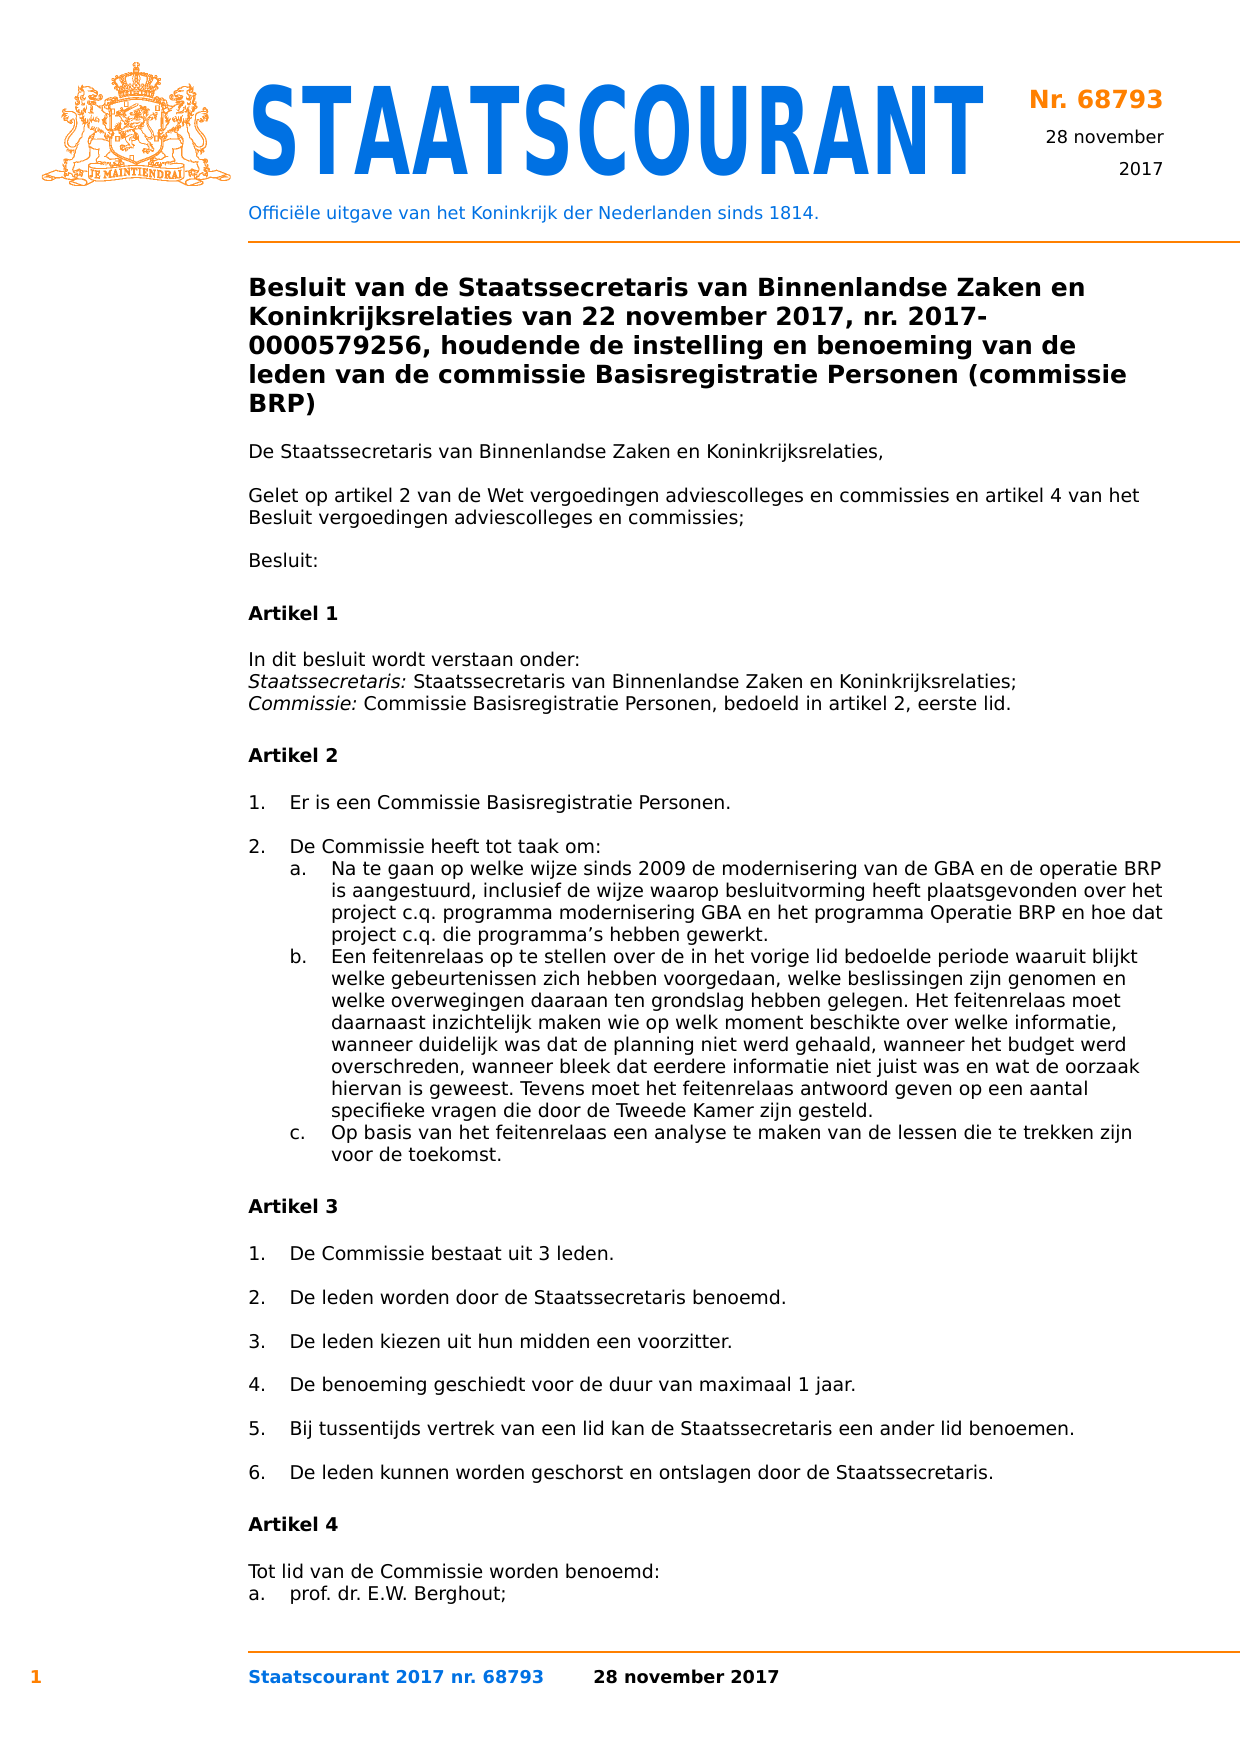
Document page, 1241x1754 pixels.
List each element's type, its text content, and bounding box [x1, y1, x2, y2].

text Gelet op artikel 2 van de Wet vergoedingen adviescolleges en commissies en artikel 4 van het Besluit vergoedingen adviescolleges en commissies; [248, 484, 1163, 528]
subtitle Artikel 2 [248, 745, 1163, 767]
text 1. Er is een Commissie Basisregistratie Personen. [248, 792, 1163, 814]
subtitle Artikel 1 [248, 602, 1163, 624]
text Tot lid van de Commissie worden benoemd: [248, 1561, 1163, 1583]
table_header Nr. 68793 [998, 62, 1240, 121]
text 4. De benoeming geschiedt voor de duur van maximaal 1 jaar. [248, 1374, 1163, 1396]
text 6. De leden kunnen worden geschorst en ontslagen door de Staatssecretaris. [248, 1462, 1163, 1484]
text Staatssecretaris: Staatssecretaris van Binnenlandse Zaken en Koninkrijksrelaties; [248, 671, 1163, 693]
text Commissie: Commissie Basisregistratie Personen, bedoeld in artikel 2, eerste lid. [248, 693, 1163, 715]
subtitle Artikel 4 [248, 1514, 1163, 1536]
text In dit besluit wordt verstaan onder: [248, 649, 1163, 671]
table_cell Officiële uitgave van het Koninkrijk der Nederlanden sinds 1814. [248, 203, 1240, 241]
text 3. De leden kiezen uit hun midden een voorzitter. [248, 1331, 1163, 1352]
text c. Op basis van het feitenrelaas een analyse te maken van de lessen die te trekken zijn voor de toekomst. [289, 1122, 1163, 1166]
text Besluit: [248, 550, 1163, 572]
subtitle Artikel 3 [248, 1196, 1163, 1218]
picture [41, 62, 231, 186]
text b. Een feitenrelaas op te stellen over de in het vorige lid bedoelde periode waaruit blijkt welke gebeurtenissen zich hebben voorgedaan, welke beslissingen zijn genomen en welke overwegingen daaraan ten grondslag hebben gelegen. Het feitenrelaas moet daarnaast inzichtelijk maken wie op welk moment beschikte over welke informatie, wanneer duidelijk was dat de planning niet werd gehaald, wanneer het budget werd overschreden, wanneer bleek dat eerdere informatie niet juist was en wat de oorzaak hiervan is geweest. Tevens moet het feitenrelaas antwoord geven op een aantal specifieke vragen die door de Tweede Kamer zijn gesteld. [289, 946, 1163, 1122]
table_header [25, 62, 248, 241]
text 2. De leden worden door de Staatssecretaris benoemd. [248, 1287, 1163, 1309]
text 2. De Commissie heeft tot taak om: [248, 836, 1163, 858]
table_header STAATSCOURANT [248, 62, 998, 203]
subtitle Besluit van de Staatssecretaris van Binnenlandse Zaken en Koninkrijksrelaties van 22 november 2017, nr. 2017-0000579256, houdende de instelling en benoeming van de leden van de commissie Basisregistratie Personen (commissie BRP) [248, 273, 1163, 419]
text a. Na te gaan op welke wijze sinds 2009 de modernisering van de GBA en de operatie BRP is aangestuurd, inclusief de wijze waarop besluitvorming heeft plaatsgevonden over het project c.q. programma modernisering GBA en het programma Operatie BRP en hoe dat project c.q. die programma’s hebben gewerkt. [289, 858, 1163, 946]
text De Staatssecretaris van Binnenlandse Zaken en Koninkrijksrelaties, [248, 441, 1163, 463]
text 1. De Commissie bestaat uit 3 leden. [248, 1243, 1163, 1265]
table_cell 2017 [998, 153, 1240, 203]
text a. prof. dr. E.W. Berghout; [248, 1583, 1163, 1605]
text 5. Bij tussentijds vertrek van een lid kan de Staatssecretaris een ander lid benoemen. [248, 1418, 1163, 1440]
table_cell 28 november [998, 121, 1240, 153]
